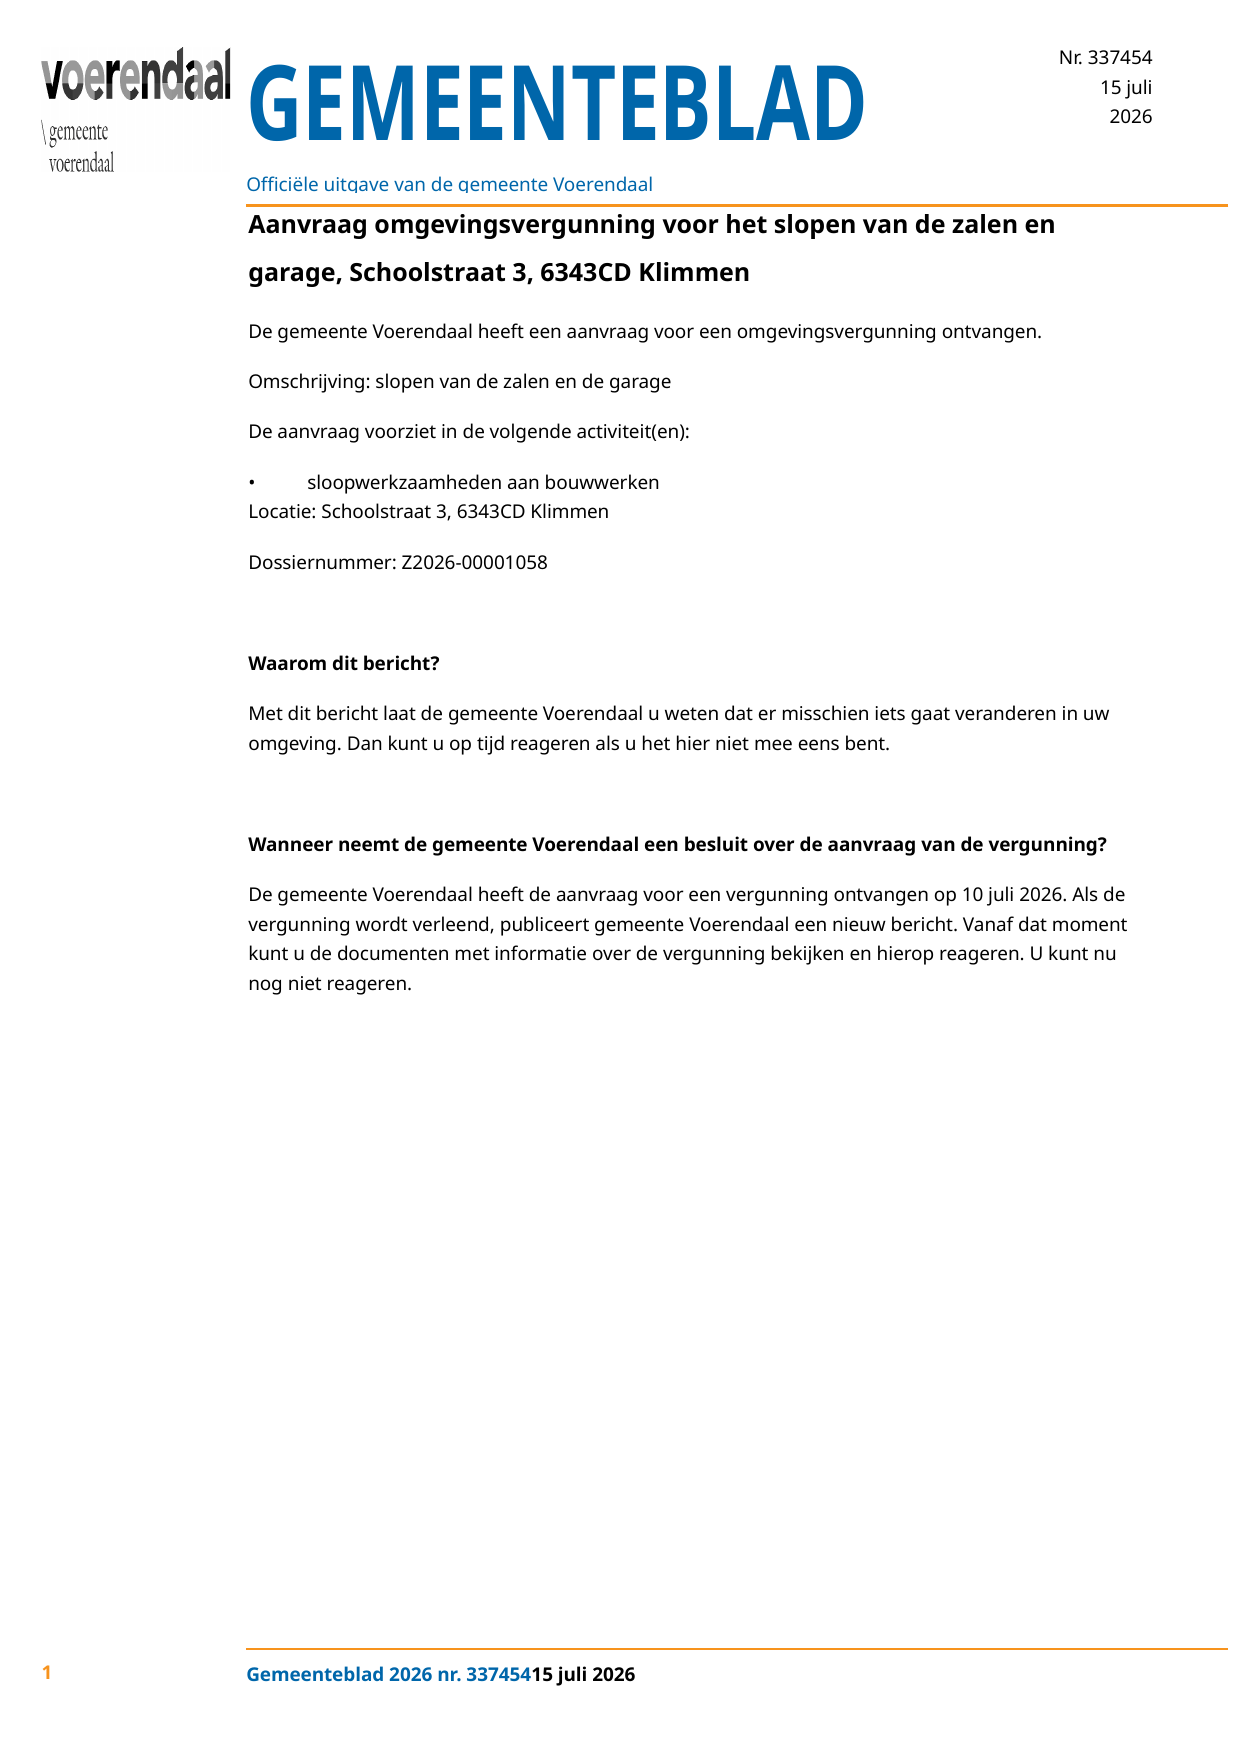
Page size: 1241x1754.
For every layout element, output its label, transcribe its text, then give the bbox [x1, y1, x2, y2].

text De aanvraag voorziet in de volgende activiteit(en): [248, 419, 1152, 444]
list sloopwerkzaamheden aan bouwwerken [248, 469, 1152, 495]
picture [41, 47, 231, 172]
text Waarom dit bericht? [248, 650, 1152, 676]
text Omschrijving: slopen van de zalen en de garage [248, 368, 1152, 394]
text Locatie: Schoolstraat 3, 6343CD Klimmen [248, 499, 1152, 524]
text Dossiernummer: Z2026-00001058 [248, 549, 1152, 575]
text De gemeente Voerendaal heeft de aanvraag voor een vergunning ontvangen op 10 juli 2026. Als de vergunning wordt verleend, publiceert gemeente Voerendaal een nieuw bericht. Vanaf dat moment kunt u de documenten met informatie over de vergunning bekijken en hierop reageren. U kunt nu nog niet reageren. [248, 881, 1152, 996]
text Wanneer neemt de gemeente Voerendaal een besluit over de aanvraag van de vergunning? [248, 831, 1152, 857]
text De gemeente Voerendaal heeft een aanvraag voor een omgevingsvergunning ontvangen. [248, 318, 1152, 344]
text Met dit bericht laat de gemeente Voerendaal u weten dat er misschien iets gaat veranderen in uw omgeving. Dan kunt u op tijd reageren als u het hier niet mee eens bent. [248, 700, 1152, 756]
text Aanvraag omgevingsvergunning voor het slopen van de zalen en garage, Schoolstraat 3, 6343CD Klimmen [248, 207, 1152, 288]
